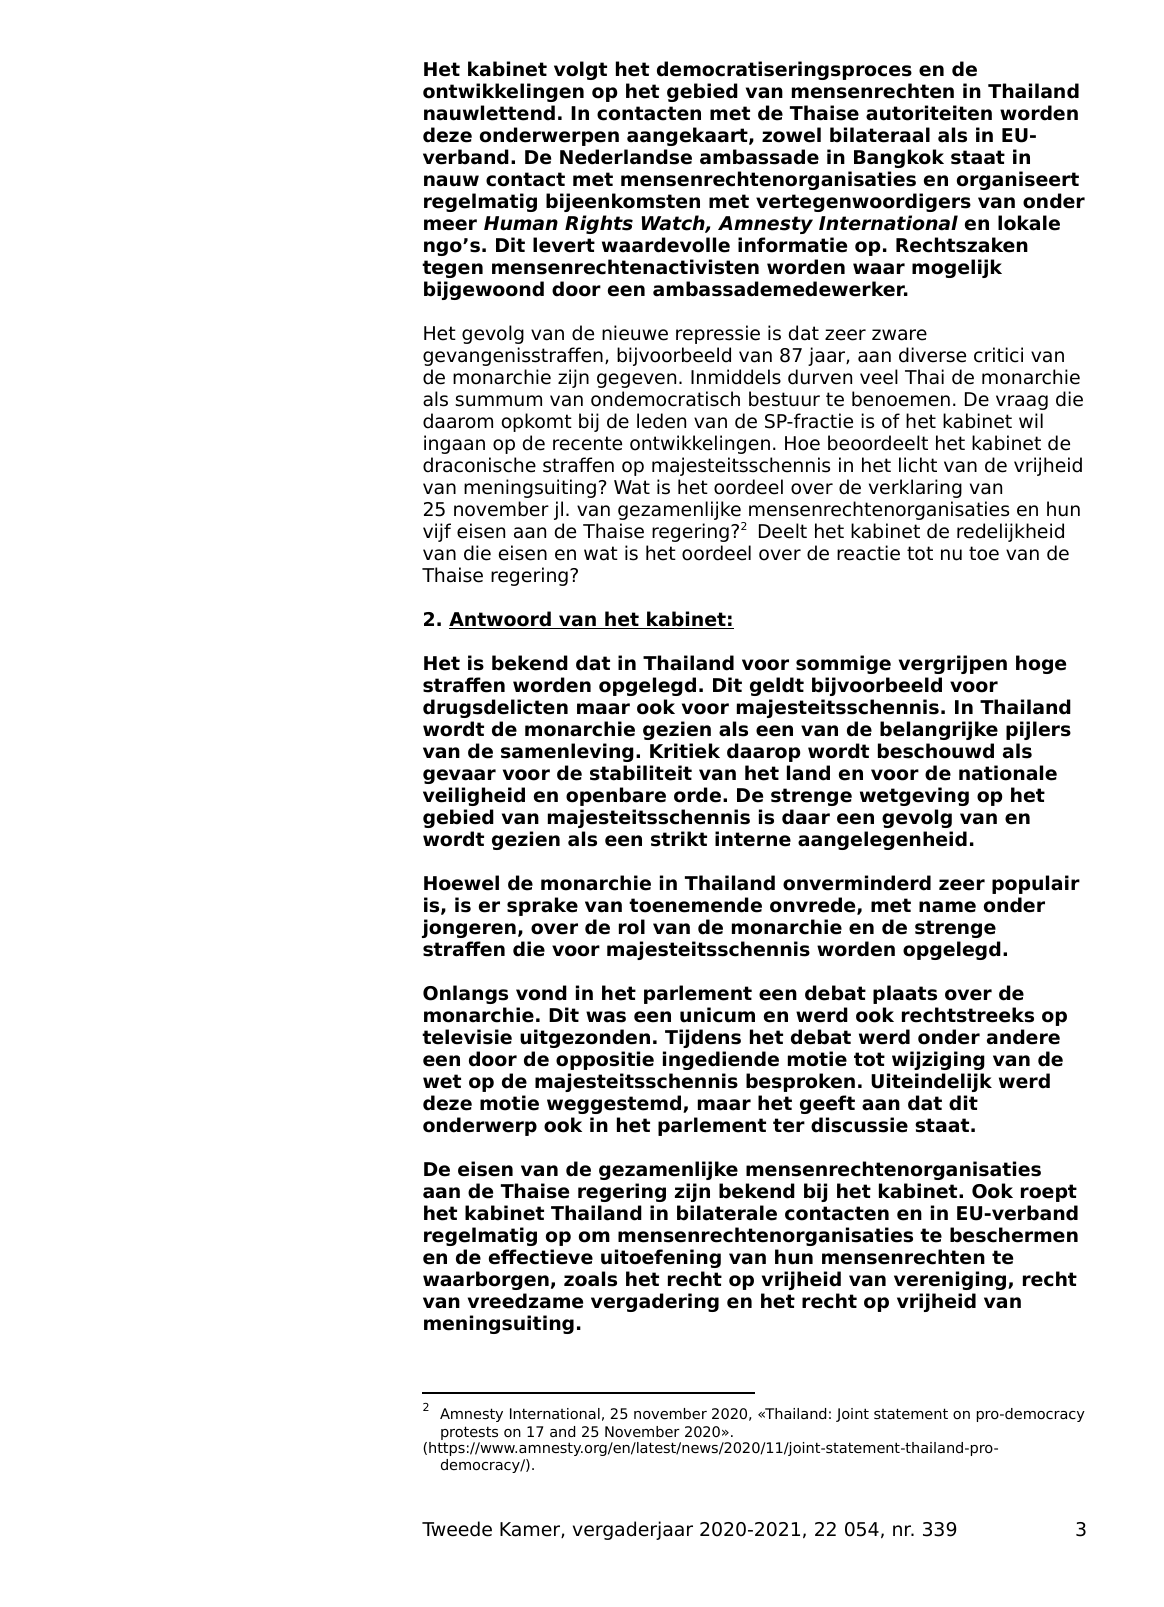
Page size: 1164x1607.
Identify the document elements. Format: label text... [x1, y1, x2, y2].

text Het is bekend dat in Thailand voor sommige vergrijpen hoge straffen worden opgelegd. Dit geldt bijvoorbeeld voor drugsdelicten maar ook voor majesteitsschennis. In Thailand wordt de monarchie gezien als een van de belangrijke pijlers van de samenleving. Kritiek daarop wordt beschouwd als gevaar voor de stabiliteit van het land en voor de nationale veiligheid en openbare orde. De strenge wetgeving op het gebied van majesteitsschennis is daar een gevolg van en wordt gezien als een strikt interne aangelegenheid. [422, 653, 1087, 851]
text De eisen van de gezamenlijke mensenrechtenorganisaties aan de Thaise regering zijn bekend bij het kabinet. Ook roept het kabinet Thailand in bilaterale contacten en in EU-verband regelmatig op om mensenrechtenorganisaties te beschermen en de effectieve uitoefening van hun mensenrechten te waarborgen, zoals het recht op vrijheid van vereniging, recht van vreedzame vergadering en het recht op vrijheid van meningsuiting. [422, 1159, 1087, 1335]
text Hoewel de monarchie in Thailand onverminderd zeer populair is, is er sprake van toenemende onvrede, met name onder jongeren, over de rol van de monarchie en de strenge straffen die voor majesteitsschennis worden opgelegd. [422, 873, 1087, 961]
text Onlangs vond in het parlement een debat plaats over de monarchie. Dit was een unicum en werd ook rechtstreeks op televisie uitgezonden. Tijdens het debat werd onder andere een door de oppositie ingediende motie tot wijziging van de wet op de majesteitsschennis besproken. Uiteindelijk werd deze motie weggestemd, maar het geeft aan dat dit onderwerp ook in het parlement ter discussie staat. [422, 983, 1087, 1137]
text Het kabinet volgt het democratiseringsproces en de ontwikkelingen op het gebied van mensenrechten in Thailand nauwlettend. In contacten met de Thaise autoriteiten worden deze onderwerpen aangekaart, zowel bilateraal als in EU-verband. De Nederlandse ambassade in Bangkok staat in nauw contact met mensenrechtenorganisaties en organiseert regelmatig bijeenkomsten met vertegenwoordigers van onder meer Human Rights Watch, Amnesty International en lokale ngo’s. Dit levert waardevolle informatie op. Rechtszaken tegen mensenrechtenactivisten worden waar mogelijk bijgewoond door een ambassademedewerker. [422, 59, 1087, 301]
text Het gevolg van de nieuwe repressie is dat zeer zware gevangenisstraffen, bijvoorbeeld van 87 jaar, aan diverse critici van de monarchie zijn gegeven. Inmiddels durven veel Thai de monarchie als summum van ondemocratisch bestuur te benoemen. De vraag die daarom opkomt bij de leden van de SP-fractie is of het kabinet wil ingaan op de recente ontwikkelingen. Hoe beoordeelt het kabinet de draconische straffen op majesteitsschennis in het licht van de vrijheid van meningsuiting? Wat is het oordeel over de verklaring van 25 november jl. van gezamenlijke mensenrechtenorganisaties en hun vijf eisen aan de Thaise regering? Deelt het kabinet de redelijkheid van die eisen en wat is het oordeel over de reactie tot nu toe van de Thaise regering? [422, 323, 1087, 587]
subtitle 2. Antwoord van het kabinet: [422, 609, 1087, 631]
text (https://www.amnesty.org/en/latest/news/2020/11/joint-statement-thailand-pro-democracy/). [422, 1441, 1087, 1474]
text Amnesty International, 25 november 2020, «Thailand: Joint statement on pro-democracy protests on 17 and 25 November 2020». [422, 1402, 1087, 1441]
